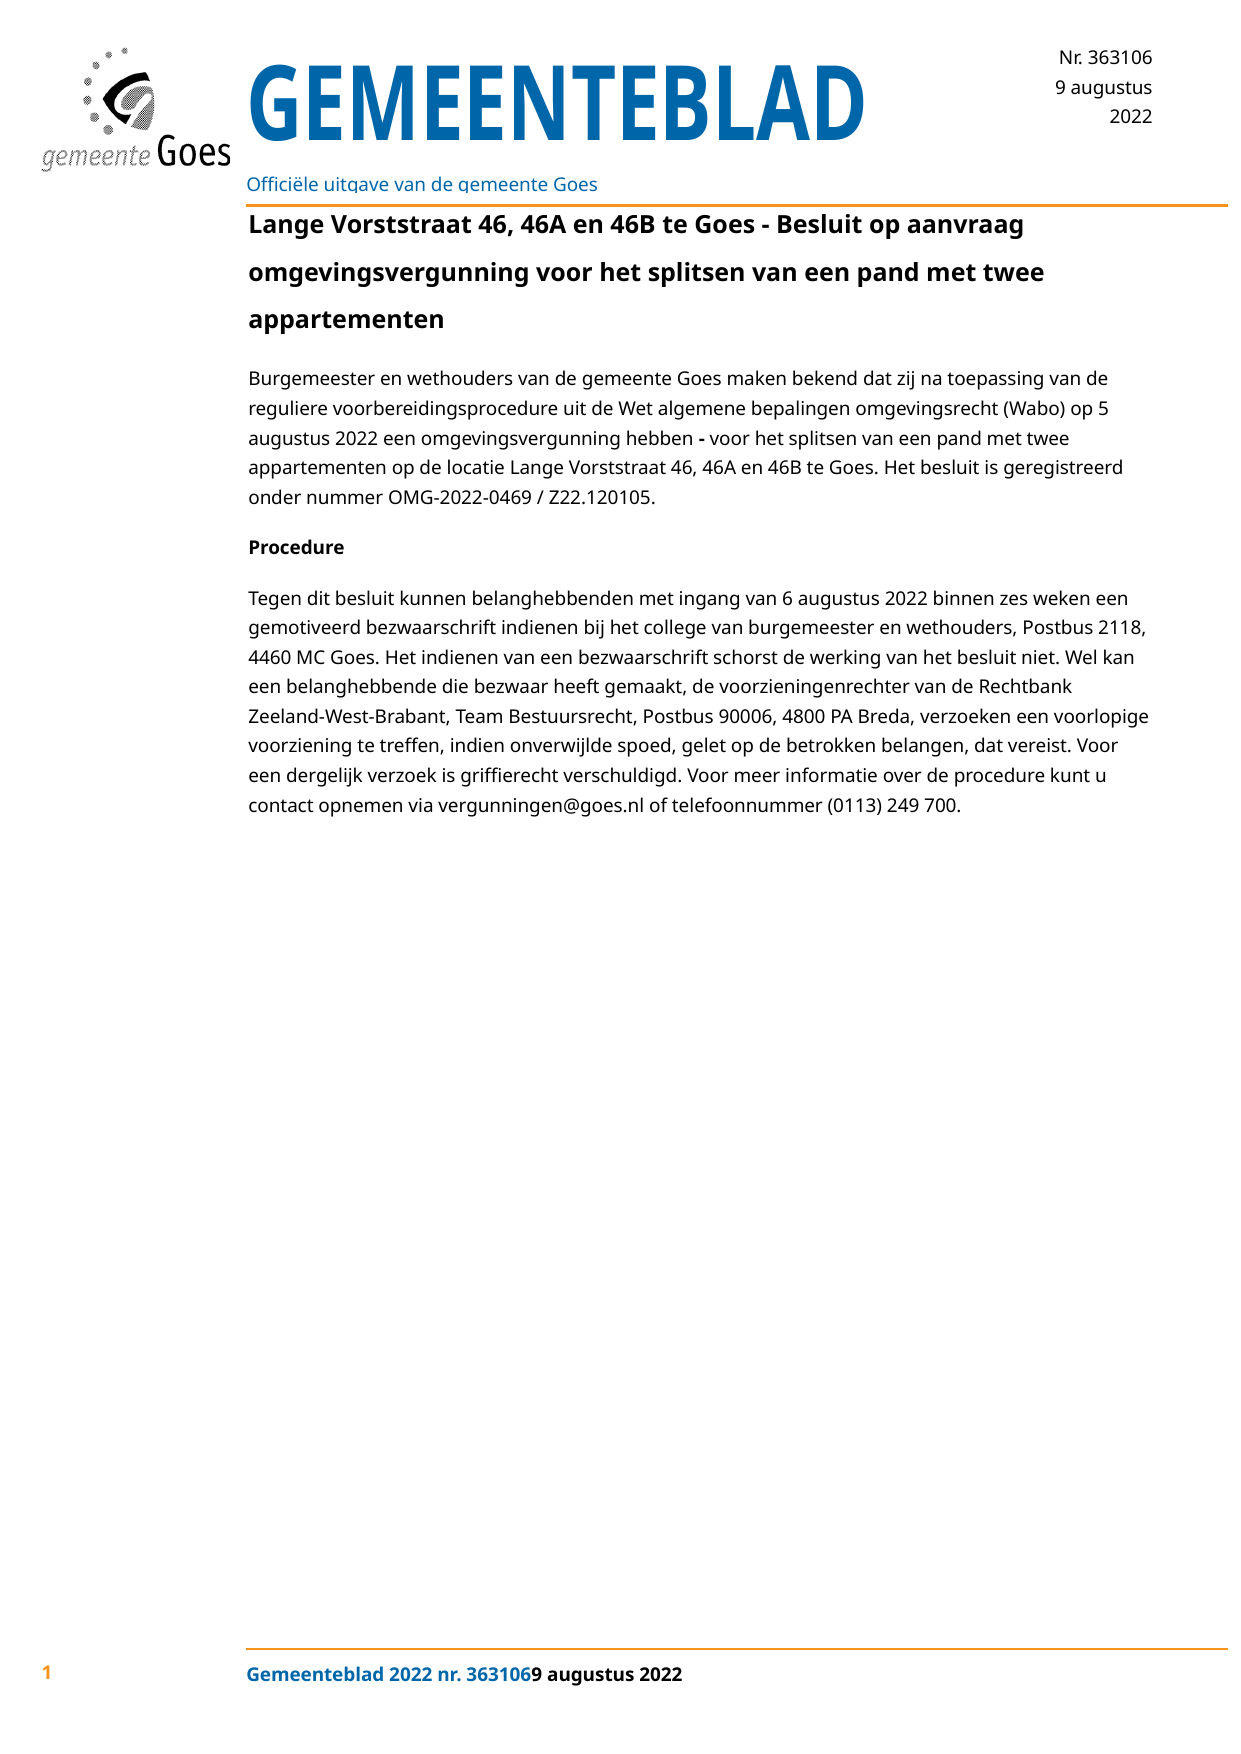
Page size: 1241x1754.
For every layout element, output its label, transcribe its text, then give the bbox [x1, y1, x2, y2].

text Tegen dit besluit kunnen belanghebbenden met ingang van 6 augustus 2022 binnen zes weken een gemotiveerd bezwaarschrift indienen bij het college van burgemeester en wethouders, Postbus 2118, 4460 MC Goes. Het indienen van een bezwaarschrift schorst de werking van het besluit niet. Wel kan een belanghebbende die bezwaar heeft gemaakt, de voorzieningenrechter van de Rechtbank Zeeland-West-Brabant, Team Bestuursrecht, Postbus 90006, 4800 PA Breda, verzoeken een voorlopige voorziening te treffen, indien onverwijlde spoed, gelet op de betrokken belangen, dat vereist. Voor een dergelijk verzoek is griffierecht verschuldigd. Voor meer informatie over de procedure kunt u contact opnemen via vergunningen@goes.nl of telefoonnummer (0113) 249 700. [248, 585, 1152, 817]
text Lange Vorststraat 46, 46A en 46B te Goes - Besluit op aanvraag omgevingsvergunning voor het splitsen van een pand met twee appartementen [248, 207, 1152, 336]
text Burgemeester en wethouders van de gemeente Goes maken bekend dat zij na toepassing van de reguliere voorbereidingsprocedure uit de Wet algemene bepalingen omgevingsrecht (Wabo) op 5 augustus 2022 een omgevingsvergunning hebben - voor het splitsen van een pand met twee appartementen op de locatie Lange Vorststraat 46, 46A en 46B te Goes. Het besluit is geregistreerd onder nummer OMG-2022-0469 / Z22.120105. [248, 366, 1152, 509]
picture [41, 47, 231, 172]
text Procedure [248, 534, 1152, 560]
